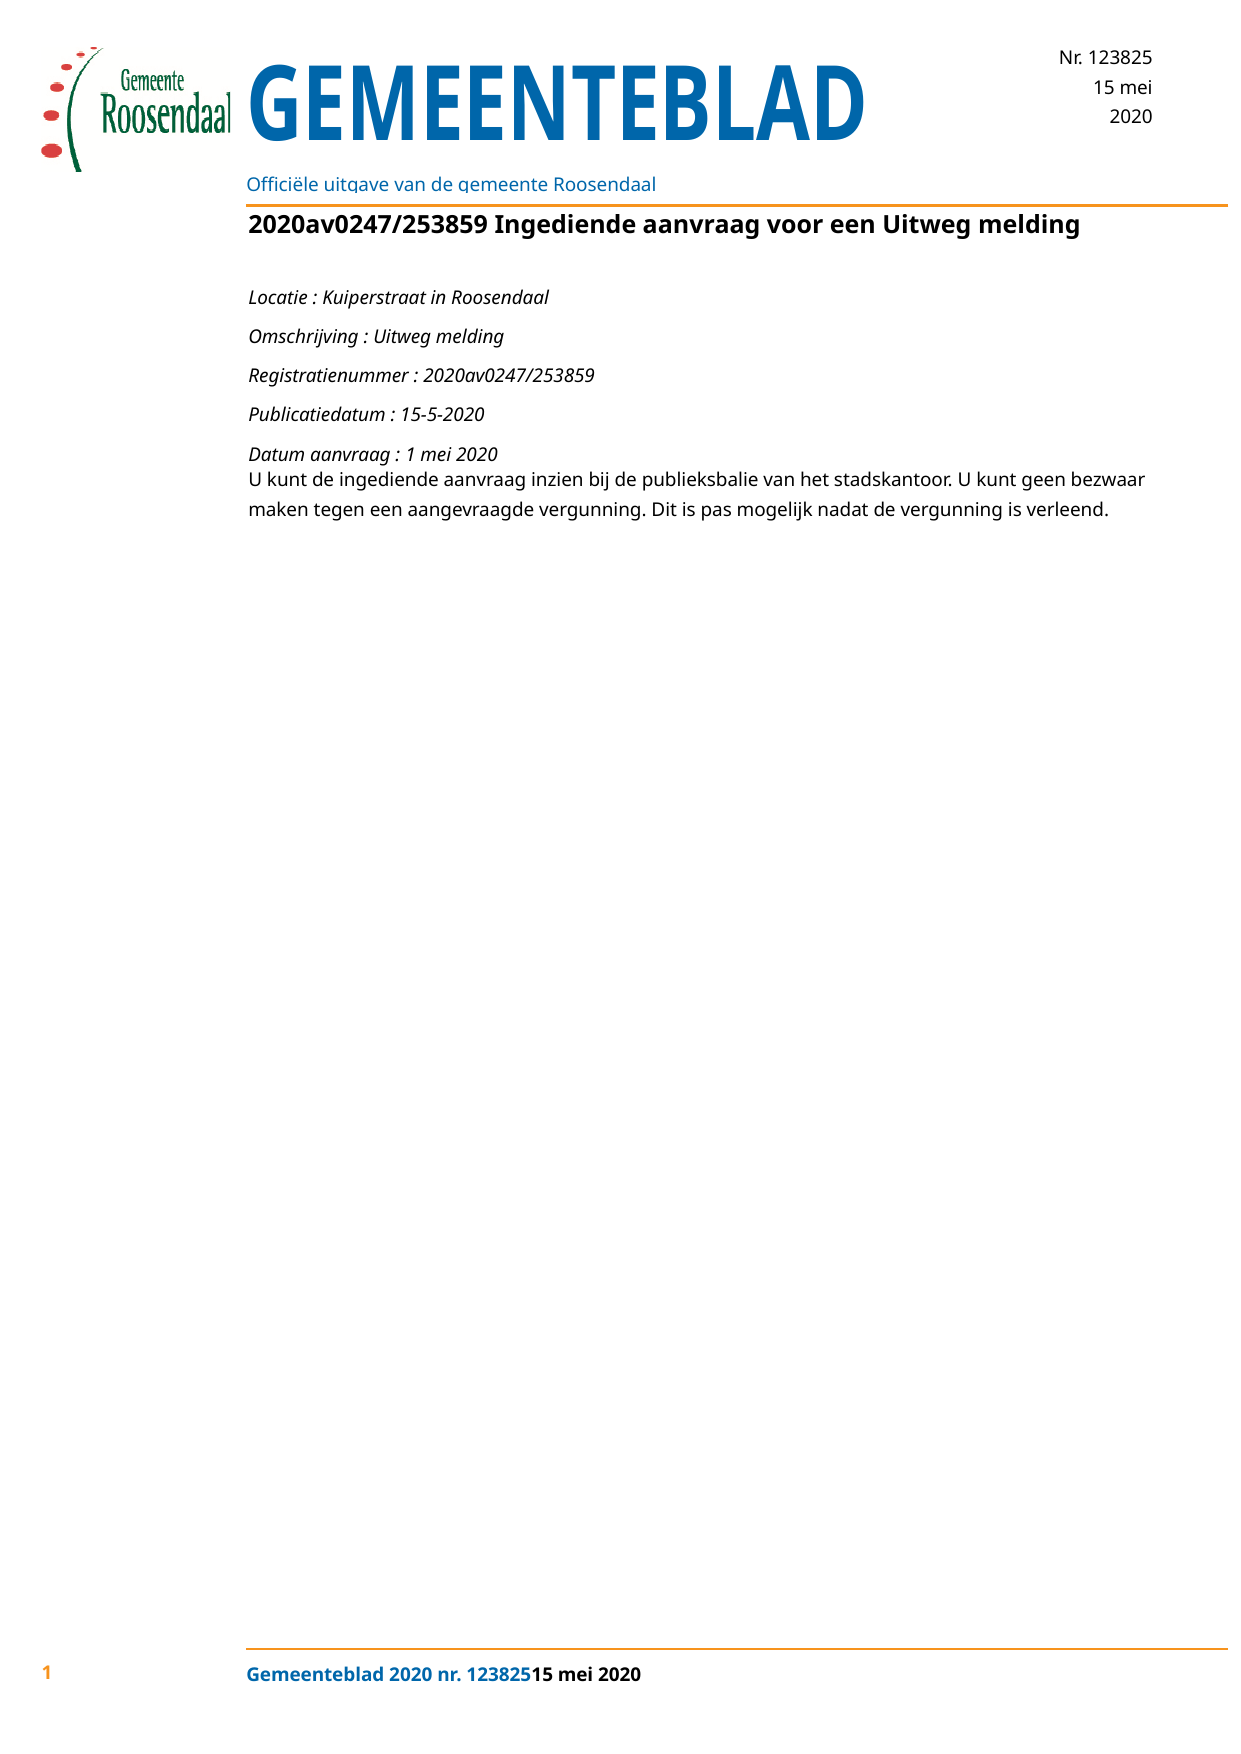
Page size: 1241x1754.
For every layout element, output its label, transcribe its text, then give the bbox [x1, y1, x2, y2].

text Publicatiedatum : 15-5-2020 [248, 402, 1152, 427]
text Registratienummer : 2020av0247/253859 [248, 362, 1152, 388]
text 2020av0247/253859 Ingediende aanvraag voor een Uitweg melding [248, 207, 1152, 241]
text Datum aanvraag : 1 mei 2020 [248, 441, 1152, 467]
picture [41, 47, 231, 172]
text Locatie : Kuiperstraat in Roosendaal [248, 284, 1152, 309]
text Omschrijving : Uitweg melding [248, 323, 1152, 349]
text U kunt de ingediende aanvraag inzien bij de publieksbalie van het stadskantoor. U kunt geen bezwaar maken tegen een aangevraagde vergunning. Dit is pas mogelijk nadat de vergunning is verleend. [248, 467, 1152, 522]
